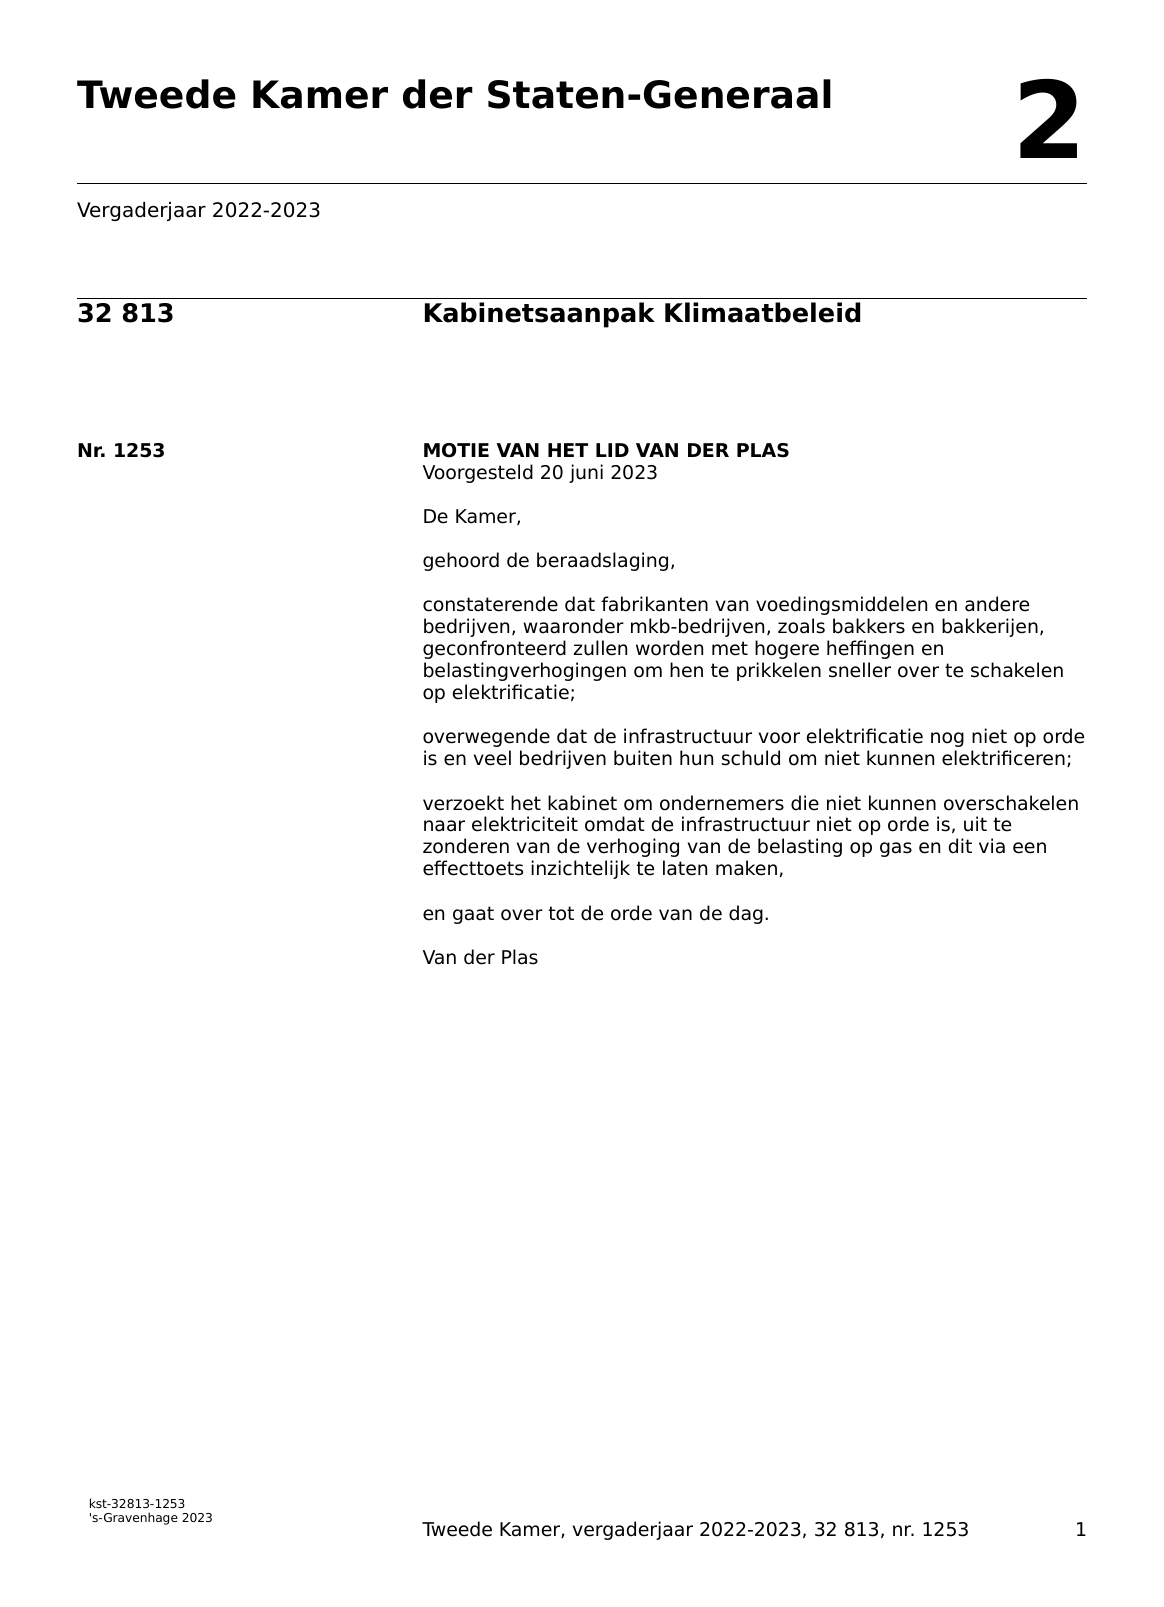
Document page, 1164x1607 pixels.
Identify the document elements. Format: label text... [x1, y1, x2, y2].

text en gaat over tot de orde van de dag. [422, 902, 1087, 924]
text De Kamer, [422, 506, 1087, 528]
table_header 2 [886, 59, 1087, 183]
text Voorgesteld 20 juni 2023 [422, 462, 1087, 484]
table_header Tweede Kamer der Staten-Generaal [77, 59, 886, 183]
text kst-32813-1253 [88, 1497, 323, 1511]
text constaterende dat fabrikanten van voedingsmiddelen en andere bedrijven, waaronder mkb-bedrijven, zoals bakkers en bakkerijen, geconfronteerd zullen worden met hogere heffingen en belastingverhogingen om hen te prikkelen sneller over te schakelen op elektrificatie; [422, 594, 1087, 704]
text gehoord de beraadslaging, [422, 550, 1087, 572]
subtitle 32 813 Kabinetsaanpak Klimaatbeleid [77, 299, 1087, 329]
subtitle Nr. 1253 MOTIE VAN HET LID VAN DER PLAS [77, 440, 1087, 462]
text 's-Gravenhage 2023 [88, 1511, 323, 1525]
table_cell Vergaderjaar 2022-2023 [77, 184, 1087, 298]
text Van der Plas [422, 947, 1087, 969]
text overwegende dat de infrastructuur voor elektrificatie nog niet op orde is en veel bedrijven buiten hun schuld om niet kunnen elektrificeren; [422, 726, 1087, 770]
text verzoekt het kabinet om ondernemers die niet kunnen overschakelen naar elektriciteit omdat de infrastructuur niet op orde is, uit te zonderen van de verhoging van de belasting op gas en dit via een effecttoets inzichtelijk te laten maken, [422, 792, 1087, 880]
